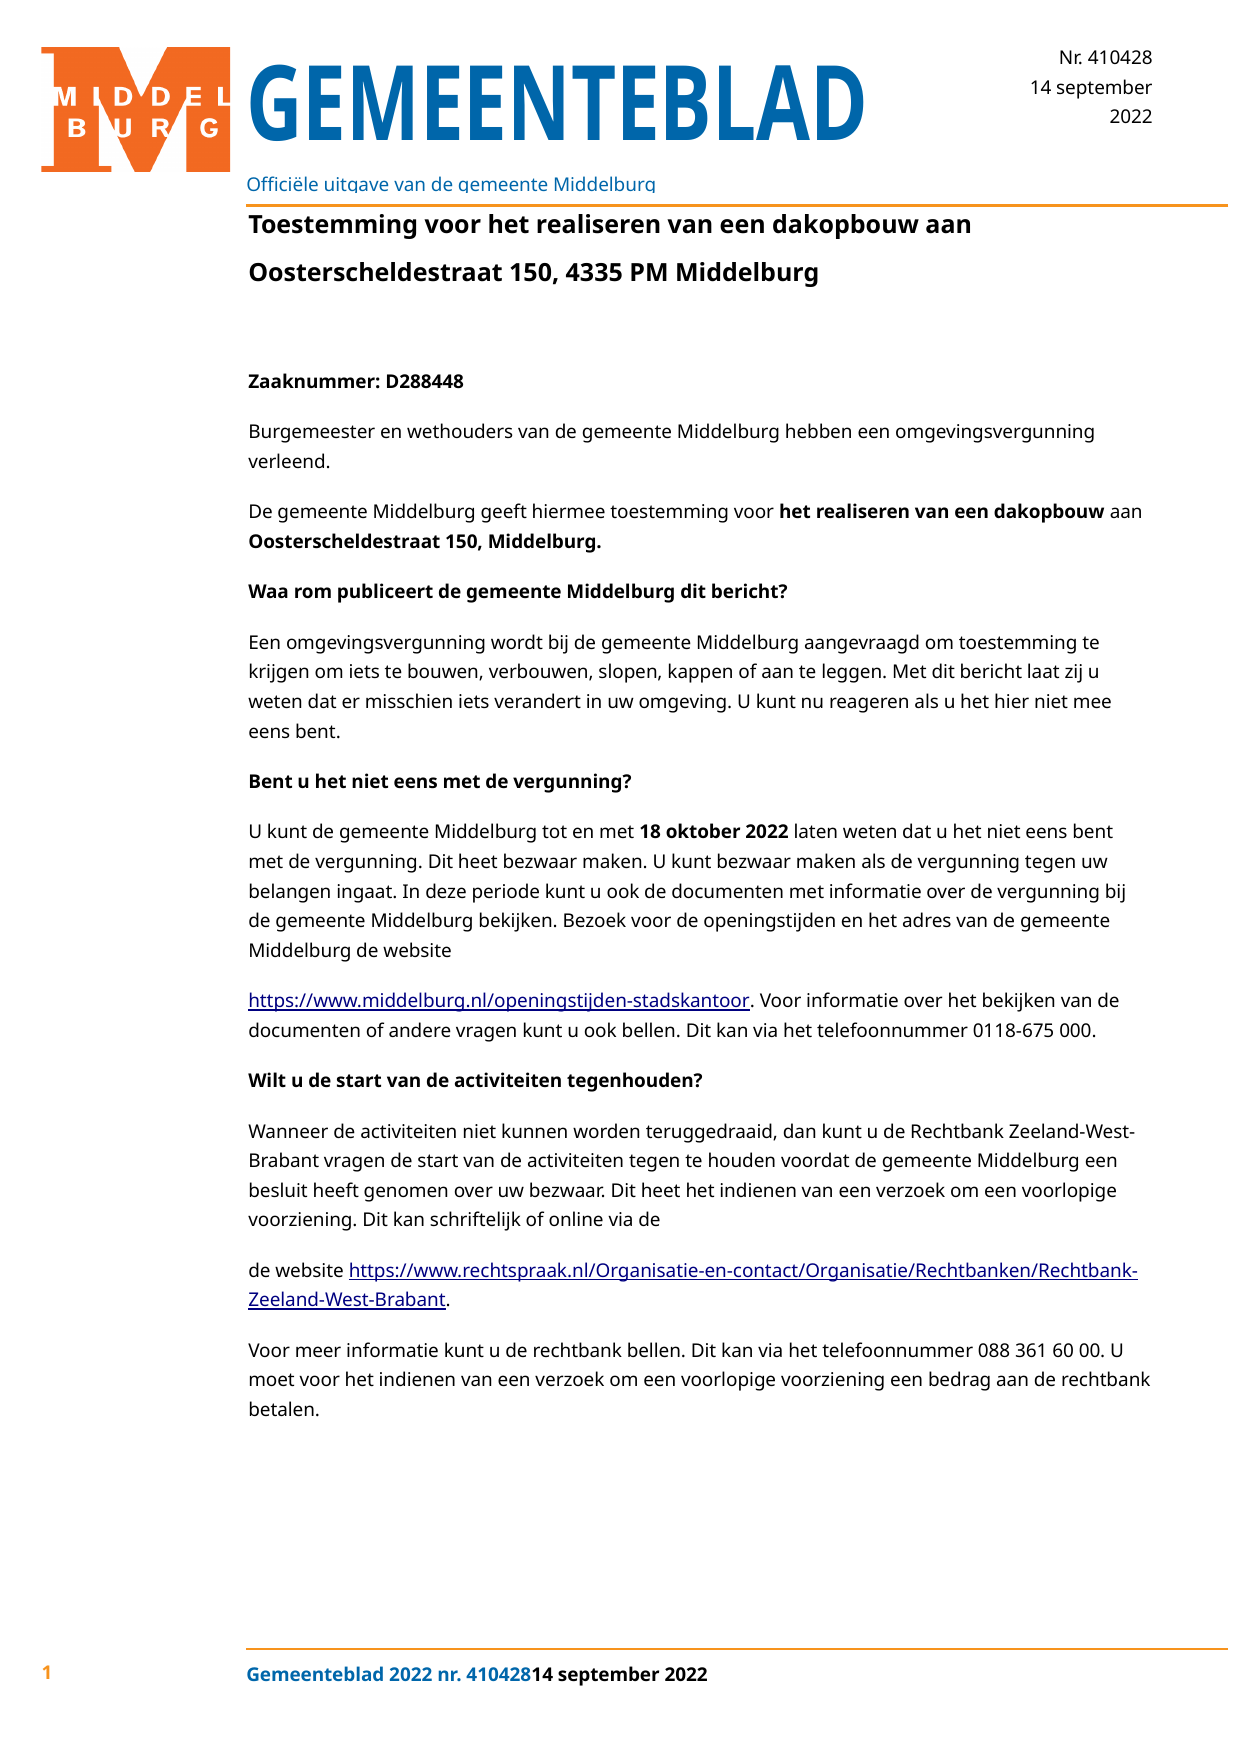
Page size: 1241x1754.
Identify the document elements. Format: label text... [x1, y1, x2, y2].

picture [41, 47, 231, 172]
text de website https://www.rechtspraak.nl/Organisatie-en-contact/Organisatie/Rechtbanken/Rechtbank-Zeeland-West-Brabant. [248, 1257, 1152, 1312]
text U kunt de gemeente Middelburg tot en met 18 oktober 2022 laten weten dat u het niet eens bent met de vergunning. Dit heet bezwaar maken. U kunt bezwaar maken als de vergunning tegen uw belangen ingaat. In deze periode kunt u ook de documenten met informatie over de vergunning bij de gemeente Middelburg bekijken. Bezoek voor de openingstijden en het adres van de gemeente Middelburg de website [248, 819, 1152, 963]
text Wanneer de activiteiten niet kunnen worden teruggedraaid, dan kunt u de Rechtbank Zeeland-West-Brabant vragen de start van de activiteiten tegen te houden voordat de gemeente Middelburg een besluit heeft genomen over uw bezwaar. Dit heet het indienen van een verzoek om een voorlopige voorziening. Dit kan schriftelijk of online via de [248, 1118, 1152, 1232]
text Een omgevingsvergunning wordt bij de gemeente Middelburg aangevraagd om toestemming te krijgen om iets te bouwen, verbouwen, slopen, kappen of aan te leggen. Met dit bericht laat zij u weten dat er misschien iets verandert in uw omgeving. U kunt nu reageren als u het hier niet mee eens bent. [248, 629, 1152, 744]
text Zaaknummer: D288448 [248, 368, 1152, 394]
text De gemeente Middelburg geeft hiermee toestemming voor het realiseren van een dakopbouw aan Oosterscheldestraat 150, Middelburg. [248, 499, 1152, 554]
text Waa rom publiceert de gemeente Middelburg dit bericht? [248, 579, 1152, 604]
text https://www.middelburg.nl/openingstijden-stadskantoor. Voor informatie over het bekijken van de documenten of andere vragen kunt u ook bellen. Dit kan via het telefoonnummer 0118-675 000. [248, 987, 1152, 1043]
text Toestemming voor het realiseren van een dakopbouw aan Oosterscheldestraat 150, 4335 PM Middelburg [248, 207, 1152, 288]
text Voor meer informatie kunt u de rechtbank bellen. Dit kan via het telefoonnummer 088 361 60 00. U moet voor het indienen van een verzoek om een voorlopige voorziening een bedrag aan de rechtbank betalen. [248, 1337, 1152, 1422]
text Burgemeester en wethouders van de gemeente Middelburg hebben een omgevingsvergunning verleend. [248, 419, 1152, 474]
text Bent u het niet eens met de vergunning? [248, 768, 1152, 794]
text Wilt u de start van de activiteiten tegenhouden? [248, 1067, 1152, 1093]
